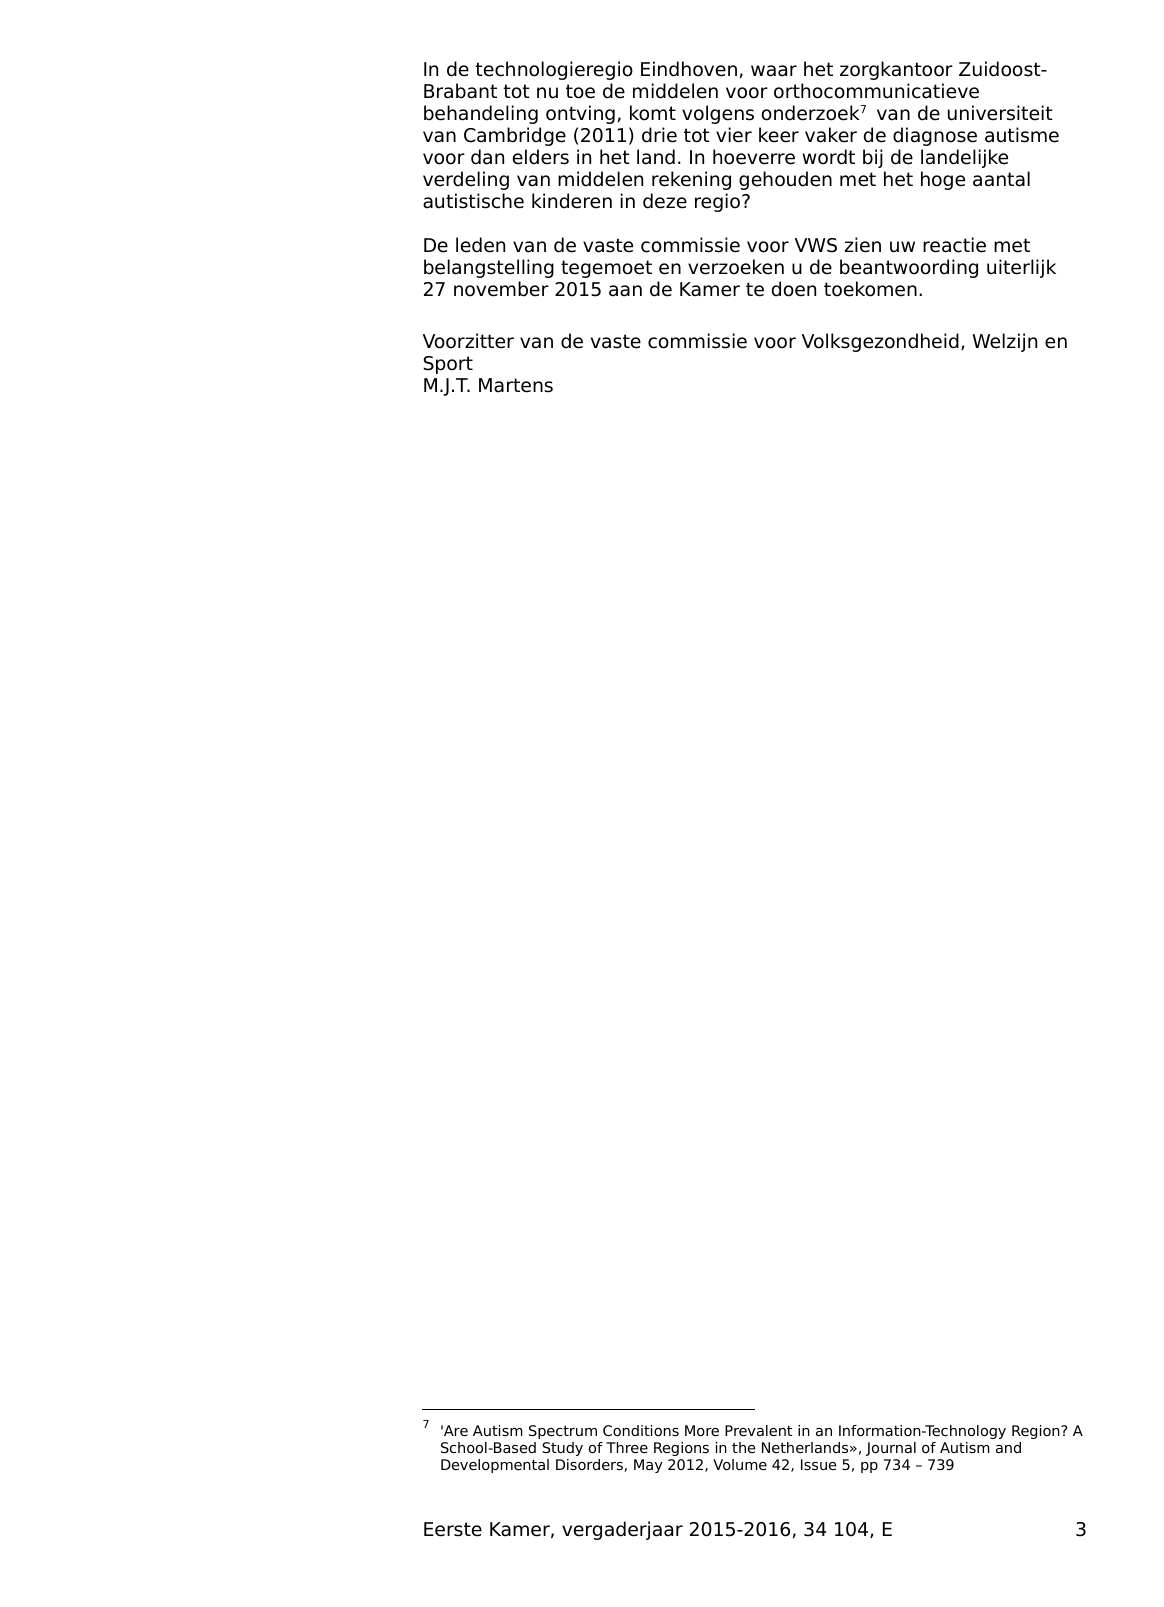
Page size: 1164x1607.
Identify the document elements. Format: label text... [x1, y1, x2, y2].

text De leden van de vaste commissie voor VWS zien uw reactie met belangstelling tegemoet en verzoeken u de beantwoording uiterlijk 27 november 2015 aan de Kamer te doen toekomen. [422, 235, 1087, 301]
text In de technologieregio Eindhoven, waar het zorgkantoor Zuidoost-Brabant tot nu toe de middelen voor orthocommunicatieve behandeling ontving, komt volgens onderzoek van de universiteit van Cambridge (2011) drie tot vier keer vaker de diagnose autisme voor dan elders in het land. In hoeverre wordt bij de landelijke verdeling van middelen rekening gehouden met het hoge aantal autistische kinderen in deze regio? [422, 59, 1087, 213]
text Voorzitter van de vaste commissie voor Volksgezondheid, Welzijn en Sport M.J.T. Martens [422, 331, 1087, 397]
text 'Are Autism Spectrum Conditions More Prevalent in an Information-Technology Region? A School-Based Study of Three Regions in the Netherlands», Journal of Autism and Developmental Disorders, May 2012, Volume 42, Issue 5, pp 734 – 739 [422, 1418, 1087, 1474]
